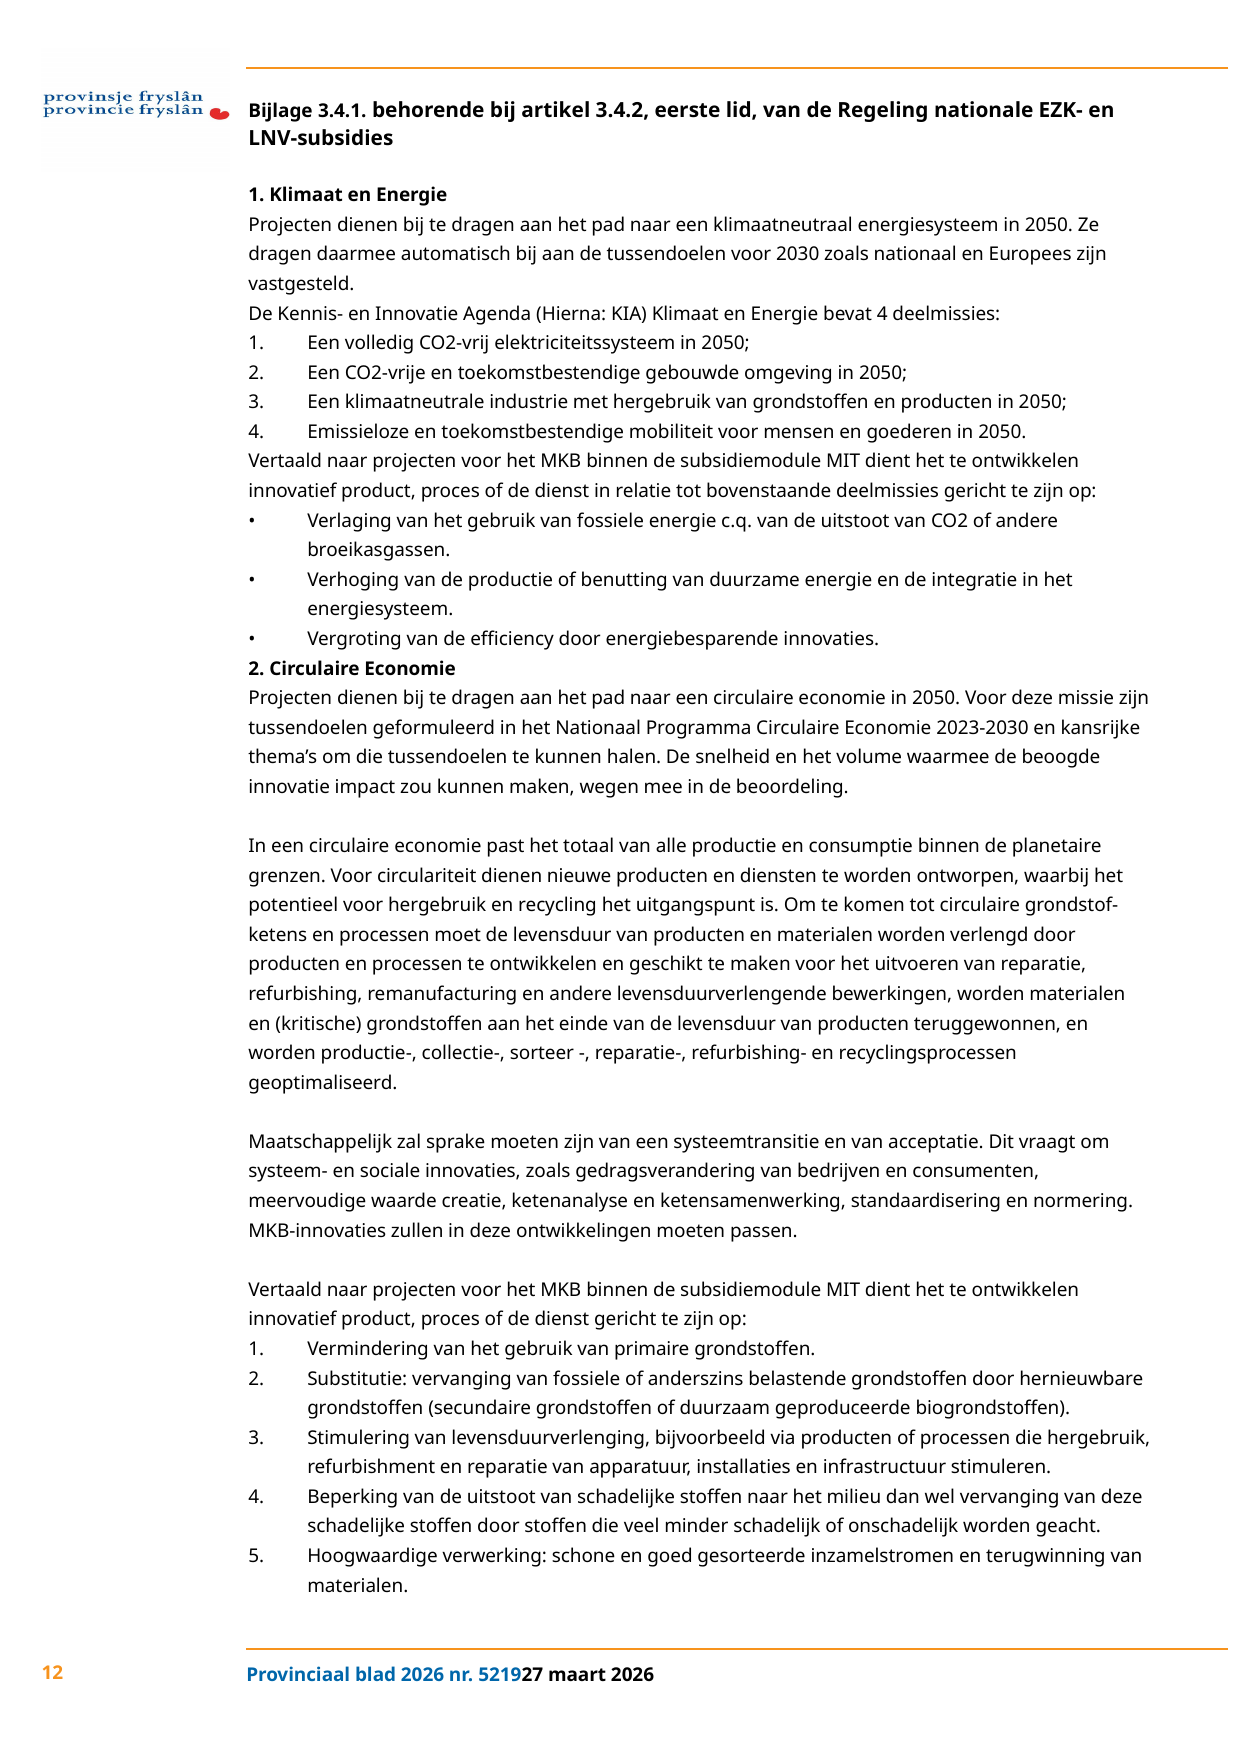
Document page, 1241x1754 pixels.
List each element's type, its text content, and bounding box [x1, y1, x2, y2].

text Projecten dienen bij te dragen aan het pad naar een circulaire economie in 2050. Voor deze missie zijn tussendoelen geformuleerd in het Nationaal Programma Circulaire Economie 2023-2030 en kansrijke thema’s om die tussendoelen te kunnen halen. De snelheid en het volume waarmee de beoogde innovatie impact zou kunnen maken, wegen mee in de beoordeling. [248, 684, 1152, 799]
text Maatschappelijk zal sprake moeten zijn van een systeemtransitie en van acceptatie. Dit vraagt om systeem- en sociale innovaties, zoals gedragsverandering van bedrijven en consumenten, meervoudige waarde creatie, ketenanalyse en ketensamenwerking, standaardisering en normering. MKB-innovaties zullen in deze ontwikkelingen moeten passen. [248, 1128, 1152, 1242]
list Vermindering van het gebruik van primaire grondstoffen. [248, 1335, 1152, 1361]
text 2. Circulaire Economie [248, 655, 1152, 680]
list Verlaging van het gebruik van fossiele energie c.q. van de uitstoot van CO2 of andere broeikasgassen. [248, 507, 1152, 562]
list Een volledig CO2-vrij elektriciteitssysteem in 2050; [248, 329, 1152, 355]
text De Kennis- en Innovatie Agenda (Hierna: KIA) Klimaat en Energie bevat 4 deelmissies: [248, 300, 1152, 325]
text In een circulaire economie past het totaal van alle productie en consumptie binnen de planetaire grenzen. Voor circulariteit dienen nieuwe producten en diensten te worden ontworpen, waarbij het potentieel voor hergebruik en recycling het uitgangspunt is. Om te komen tot circulaire grondstof-ketens en processen moet de levensduur van producten en materialen worden verlengd door producten en processen te ontwikkelen en geschikt te maken voor het uitvoeren van reparatie, refurbishing, remanufacturing en andere levensduurverlengende bewerkingen, worden materialen en (kritische) grondstoffen aan het einde van de levensduur van producten teruggewonnen, en worden productie-, collectie-, sorteer -, reparatie-, refurbishing- en recyclingsprocessen geoptimaliseerd. [248, 832, 1152, 1094]
text Bijlage 3.4.1. behorende bij artikel 3.4.2, eerste lid, van de Regeling nationale EZK- en LNV-subsidies [248, 95, 1152, 152]
list Substitutie: vervanging van fossiele of anderszins belastende grondstoffen door hernieuwbare grondstoffen (secundaire grondstoffen of duurzaam geproduceerde biogrondstoffen). [248, 1365, 1152, 1420]
text Vertaald naar projecten voor het MKB binnen de subsidiemodule MIT dient het te ontwikkelen innovatief product, proces of de dienst in relatie tot bovenstaande deelmissies gericht te zijn op: [248, 448, 1152, 503]
list Emissieloze en toekomstbestendige mobiliteit voor mensen en goederen in 2050. [248, 418, 1152, 444]
list Vergroting van de efficiency door energiebesparende innovaties. [248, 625, 1152, 651]
text 1. Klimaat en Energie [248, 181, 1152, 207]
text Vertaald naar projecten voor het MKB binnen de subsidiemodule MIT dient het te ontwikkelen innovatief product, proces of de dienst gericht te zijn op: [248, 1276, 1152, 1331]
list Stimulering van levensduurverlenging, bijvoorbeeld via producten of processen die hergebruik, refurbishment en reparatie van apparatuur, installaties en infrastructuur stimuleren. [248, 1424, 1152, 1479]
list Beperking van de uitstoot van schadelijke stoffen naar het milieu dan wel vervanging van deze schadelijke stoffen door stoffen die veel minder schadelijk of onschadelijk worden geacht. [248, 1483, 1152, 1538]
list Een CO2-vrije en toekomstbestendige gebouwde omgeving in 2050; [248, 359, 1152, 384]
picture [41, 47, 231, 172]
text Projecten dienen bij te dragen aan het pad naar een klimaatneutraal energiesysteem in 2050. Ze dragen daarmee automatisch bij aan de tussendoelen voor 2030 zoals nationaal en Europees zijn vastgesteld. [248, 211, 1152, 296]
list Hoogwaardige verwerking: schone en goed gesorteerde inzamelstromen en terugwinning van materialen. [248, 1542, 1152, 1597]
list Een klimaatneutrale industrie met hergebruik van grondstoffen en producten in 2050; [248, 388, 1152, 414]
list Verhoging van de productie of benutting van duurzame energie en de integratie in het energiesysteem. [248, 566, 1152, 621]
